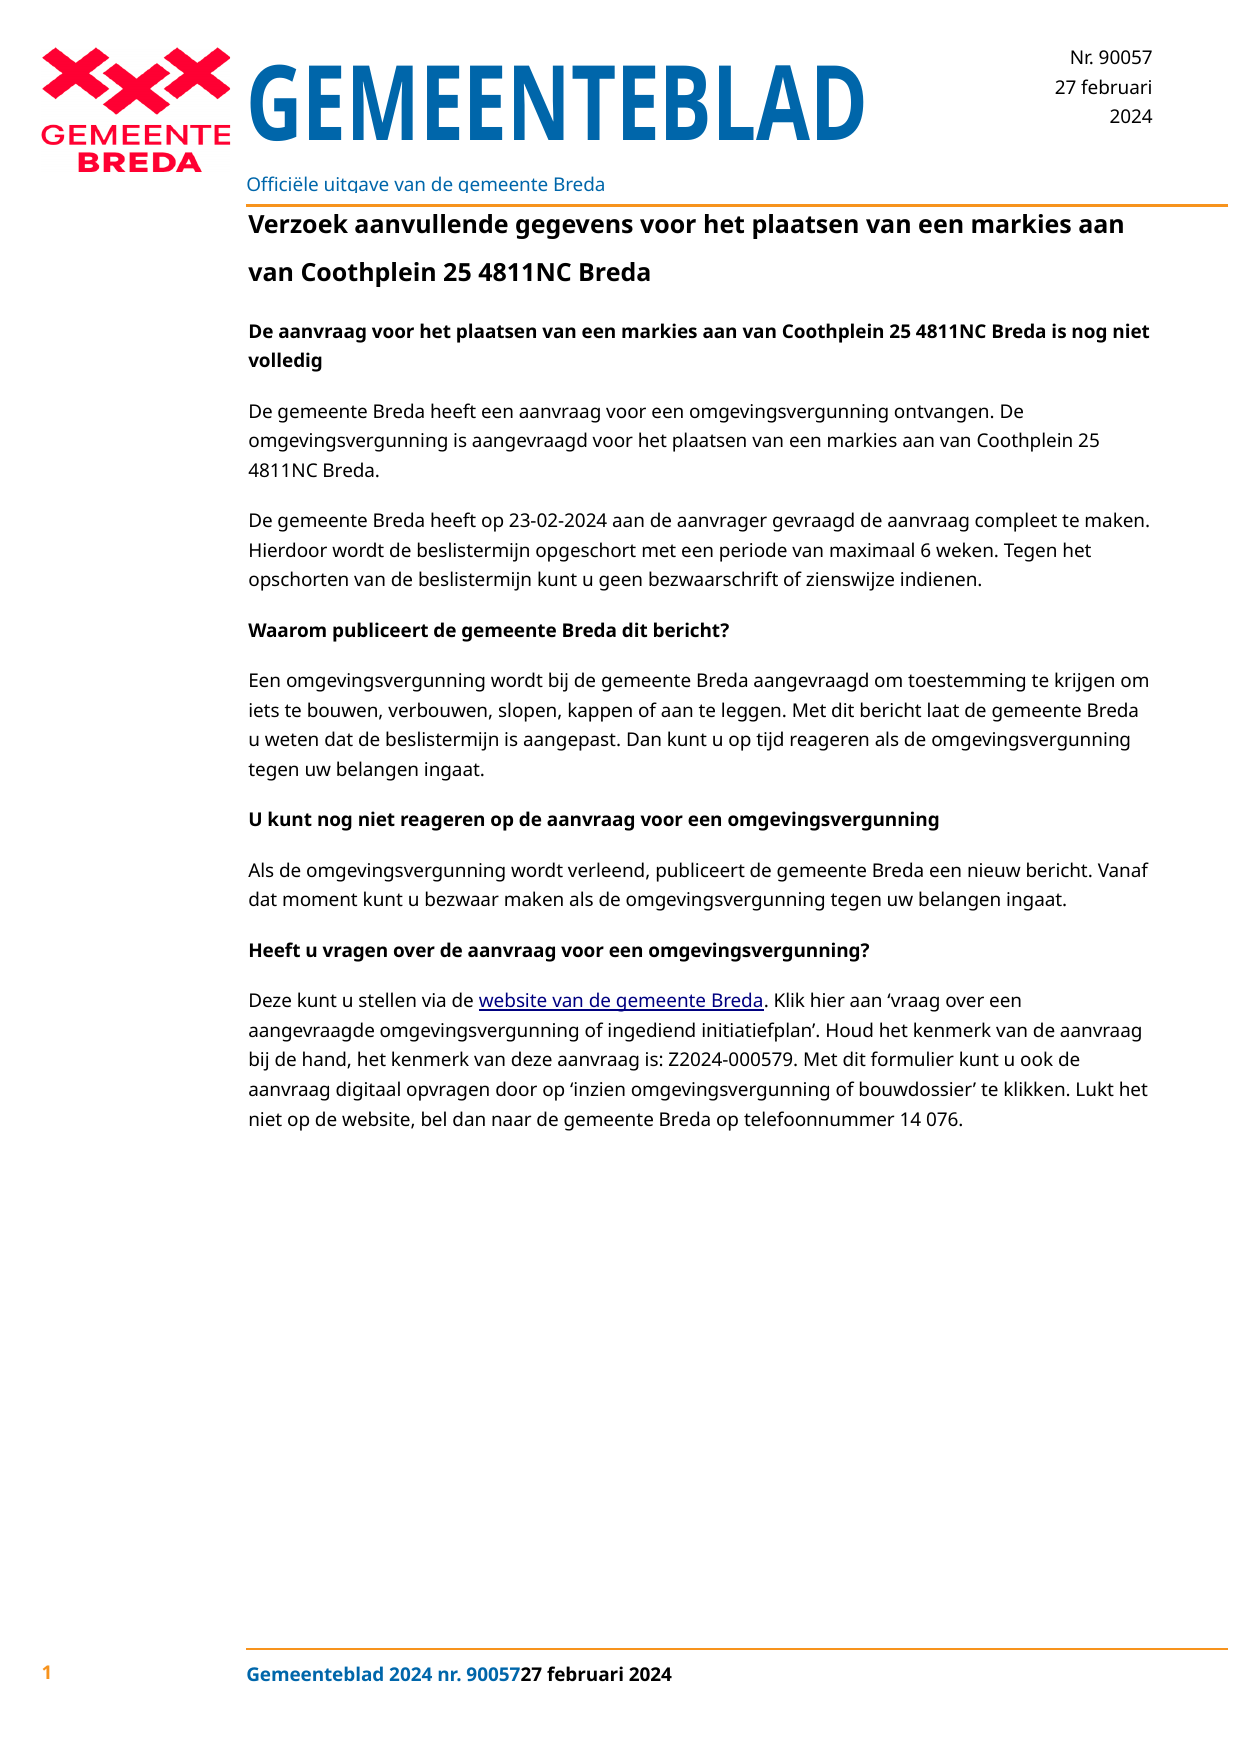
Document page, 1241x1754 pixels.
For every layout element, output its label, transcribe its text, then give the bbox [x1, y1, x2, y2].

text De gemeente Breda heeft een aanvraag voor een omgevingsvergunning ontvangen. De omgevingsvergunning is aangevraagd voor het plaatsen van een markies aan van Coothplein 25 4811NC Breda. [248, 398, 1152, 483]
text Deze kunt u stellen via de website van de gemeente Breda. Klik hier aan ‘vraag over een aangevraagde omgevingsvergunning of ingediend initiatiefplan’. Houd het kenmerk van de aanvraag bij de hand, het kenmerk van deze aanvraag is: Z2024-000579. Met dit formulier kunt u ook de aanvraag digitaal opvragen door op ‘inzien omgevingsvergunning of bouwdossier’ te klikken. Lukt het niet op de website, bel dan naar de gemeente Breda op telefoonnummer 14 076. [248, 987, 1152, 1132]
text Waarom publiceert de gemeente Breda dit bericht? [248, 617, 1152, 643]
text Een omgevingsvergunning wordt bij de gemeente Breda aangevraagd om toestemming te krijgen om iets te bouwen, verbouwen, slopen, kappen of aan te leggen. Met dit bericht laat de gemeente Breda u weten dat de beslistermijn is aangepast. Dan kunt u op tijd reageren als de omgevingsvergunning tegen uw belangen ingaat. [248, 667, 1152, 782]
text Als de omgevingsvergunning wordt verleend, publiceert de gemeente Breda een nieuw bericht. Vanaf dat moment kunt u bezwaar maken als de omgevingsvergunning tegen uw belangen ingaat. [248, 857, 1152, 912]
text U kunt nog niet reageren op de aanvraag voor een omgevingsvergunning [248, 807, 1152, 832]
picture [41, 47, 231, 172]
text Heeft u vragen over de aanvraag voor een omgevingsvergunning? [248, 937, 1152, 963]
text Verzoek aanvullende gegevens voor het plaatsen van een markies aan van Coothplein 25 4811NC Breda [248, 207, 1152, 288]
text De gemeente Breda heeft op 23-02-2024 aan de aanvrager gevraagd de aanvraag compleet te maken. Hierdoor wordt de beslistermijn opgeschort met een periode van maximaal 6 weken. Tegen het opschorten van de beslistermijn kunt u geen bezwaarschrift of zienswijze indienen. [248, 507, 1152, 592]
text De aanvraag voor het plaatsen van een markies aan van Coothplein 25 4811NC Breda is nog niet volledig [248, 318, 1152, 373]
